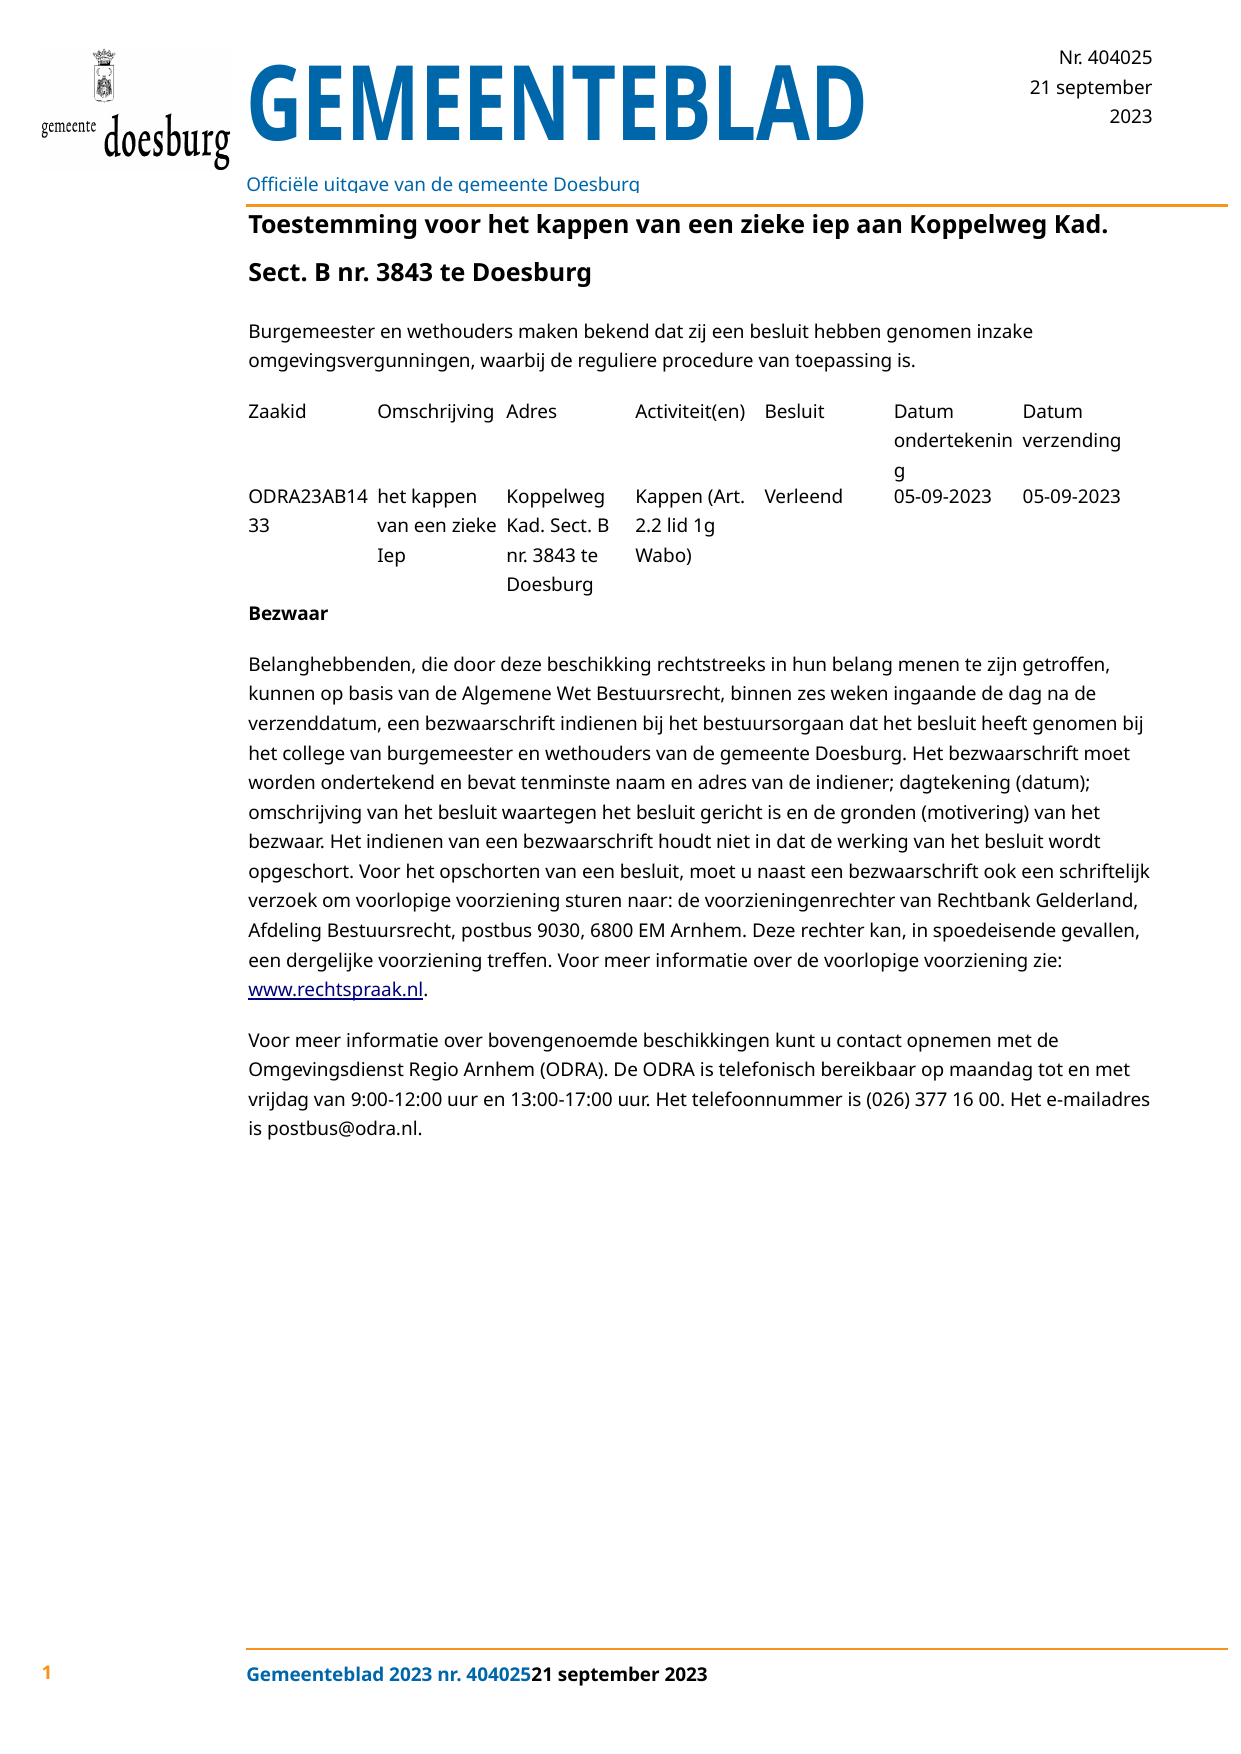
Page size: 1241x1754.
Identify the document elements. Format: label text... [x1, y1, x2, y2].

table_cell 05-09-2023 [1023, 483, 1152, 597]
table_header Zaakid [248, 398, 377, 483]
table_cell 05-09-2023 [894, 483, 1022, 597]
table_header Datum verzending [1023, 398, 1152, 483]
table_header Adres [506, 398, 635, 483]
text Burgemeester en wethouders maken bekend dat zij een besluit hebben genomen inzake omgevingsvergunningen, waarbij de reguliere procedure van toepassing is. [248, 318, 1152, 373]
text Belanghebbenden, die door deze beschikking rechtstreeks in hun belang menen te zijn getroffen, kunnen op basis van de Algemene Wet Bestuursrecht, binnen zes weken ingaande de dag na de verzenddatum, een bezwaarschrift indienen bij het bestuursorgaan dat het besluit heeft genomen bij het college van burgemeester en wethouders van de gemeente Doesburg. Het bezwaarschrift moet worden ondertekend en bevat tenminste naam en adres van de indiener; dagtekening (datum); omschrijving van het besluit waartegen het besluit gericht is en de gronden (motivering) van het bezwaar. Het indienen van een bezwaarschrift houdt niet in dat de werking van het besluit wordt opgeschort. Voor het opschorten van een besluit, moet u naast een bezwaarschrift ook een schriftelijk verzoek om voorlopige voorziening sturen naar: de voorzieningenrechter van Rechtbank Gelderland, Afdeling Bestuursrecht, postbus 9030, 6800 EM Arnhem. Deze rechter kan, in spoedeisende gevallen, een dergelijke voorziening treffen. Voor meer informatie over de voorlopige voorziening zie: www.rechtspraak.nl. [248, 651, 1152, 1002]
table_cell Koppelweg Kad. Sect. B nr. 3843 te Doesburg [506, 483, 635, 597]
table_header Datum ondertekening [894, 398, 1022, 483]
table_header Omschrijving [377, 398, 506, 483]
text Voor meer informatie over bovengenoemde beschikkingen kunt u contact opnemen met de Omgevingsdienst Regio Arnhem (ODRA). De ODRA is telefonisch bereikbaar op maandag tot en met vrijdag van 9:00-12:00 uur en 13:00-17:00 uur. Het telefoonnummer is (026) 377 16 00. Het e-mailadres is postbus@odra.nl. [248, 1027, 1152, 1141]
table_header Besluit [764, 398, 893, 483]
text Bezwaar [248, 601, 1152, 626]
table_cell het kappen van een zieke Iep [377, 483, 506, 597]
table_cell ODRA23AB1433 [248, 483, 377, 597]
table_header Activiteit(en) [635, 398, 764, 483]
table_cell Kappen (Art. 2.2 lid 1g Wabo) [635, 483, 764, 597]
table_cell Verleend [764, 483, 893, 597]
text Toestemming voor het kappen van een zieke iep aan Koppelweg Kad. Sect. B nr. 3843 te Doesburg [248, 207, 1152, 288]
picture [41, 47, 231, 172]
